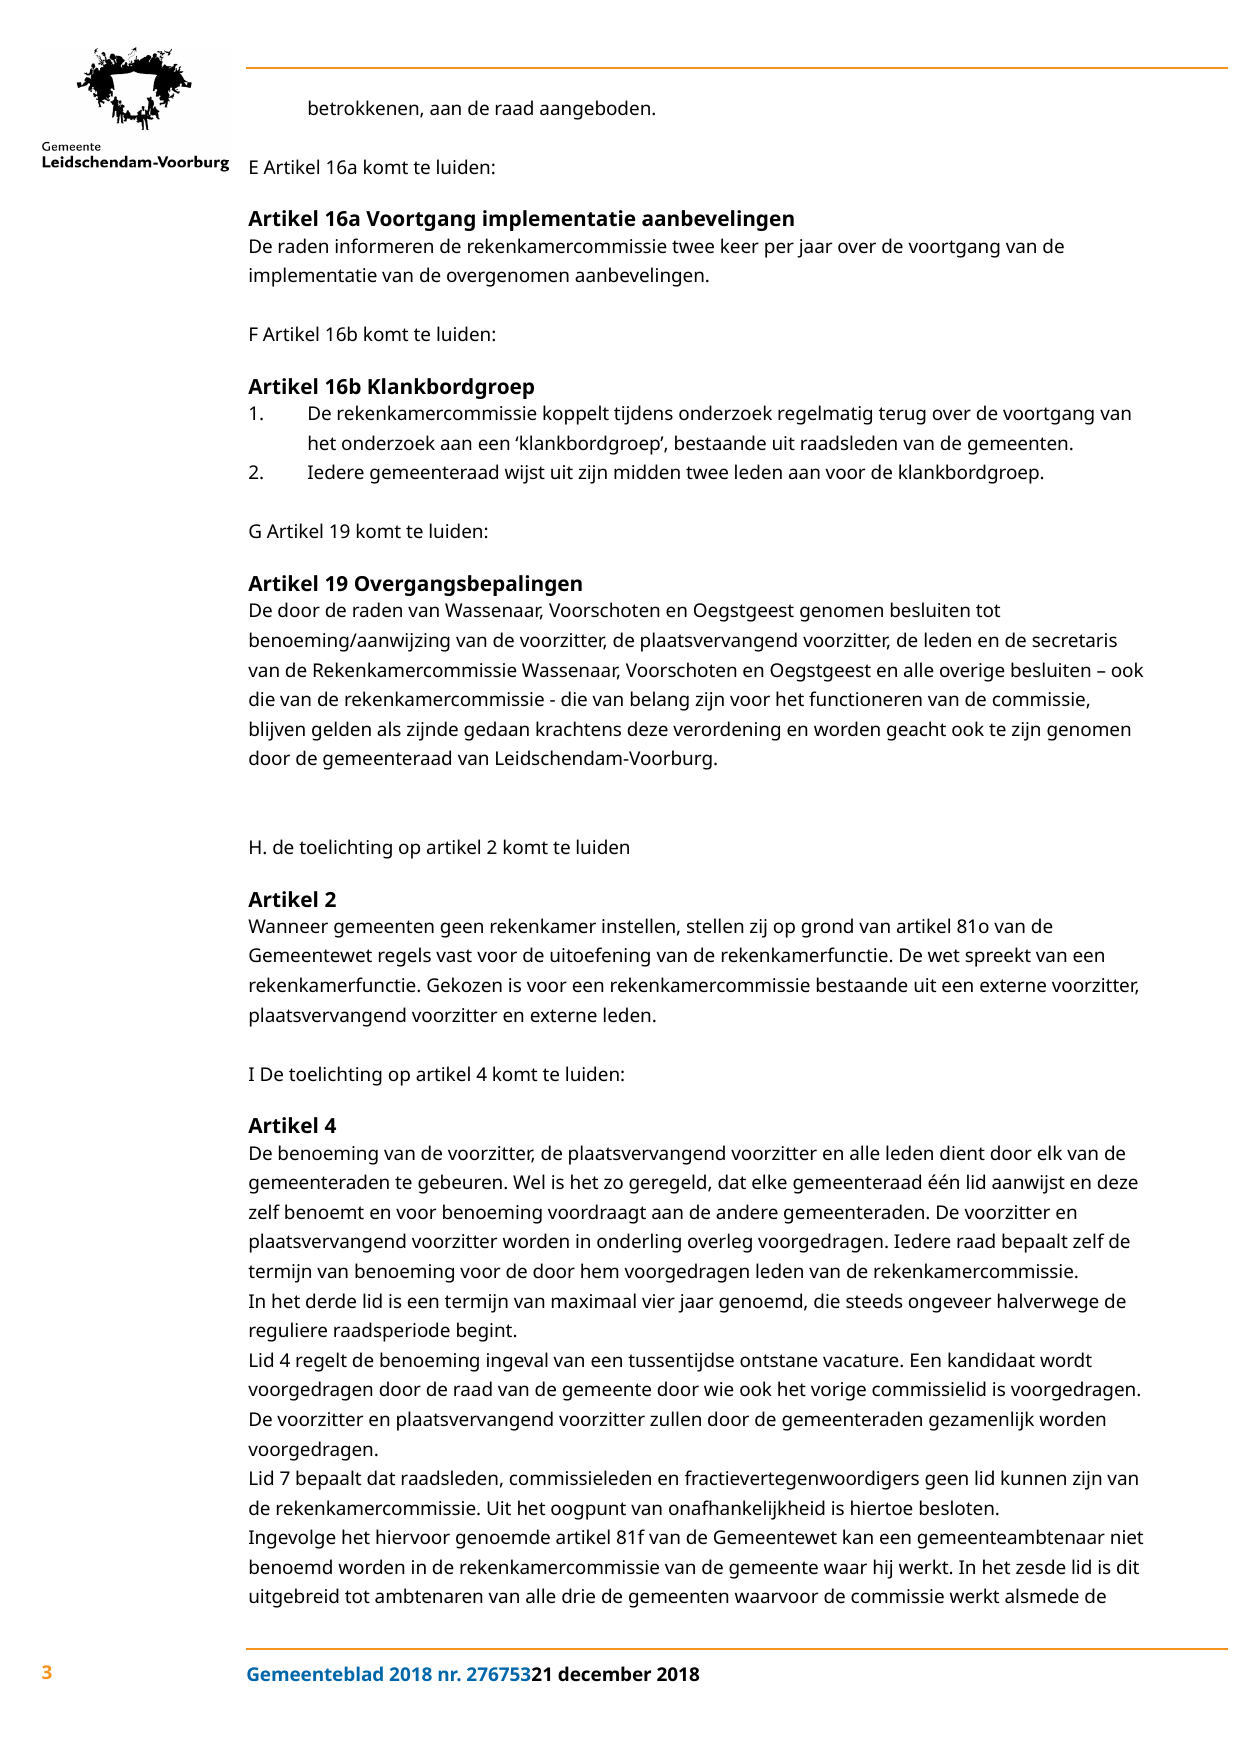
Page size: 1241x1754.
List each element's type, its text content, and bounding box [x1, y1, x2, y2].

text De door de raden van Wassenaar, Voorschoten en Oegstgeest genomen besluiten tot benoeming/aanwijzing van de voorzitter, de plaatsvervangend voorzitter, de leden en de secretaris van de Rekenkamercommissie Wassenaar, Voorschoten en Oegstgeest en alle overige besluiten – ook die van de rekenkamercommissie - die van belang zijn voor het functioneren van de commissie, blijven gelden als zijnde gedaan krachtens deze verordening en worden geacht ook te zijn genomen door de gemeenteraad van Leidschendam-Voorburg. [248, 598, 1152, 771]
text Ingevolge het hiervoor genoemde artikel 81f van de Gemeentewet kan een gemeenteambtenaar niet benoemd worden in de rekenkamercommissie van de gemeente waar hij werkt. In het zesde lid is dit uitgebreid tot ambtenaren van alle drie de gemeenten waarvoor de commissie werkt alsmede de [248, 1524, 1152, 1609]
picture [41, 47, 231, 172]
text De raden informeren de rekenkamercommissie twee keer per jaar over de voortgang van de implementatie van de overgenomen aanbevelingen. [248, 233, 1152, 288]
text De benoeming van de voorzitter, de plaatsvervangend voorzitter en alle leden dient door elk van de gemeenteraden te gebeuren. Wel is het zo geregeld, dat elke gemeenteraad één lid aanwijst en deze zelf benoemt en voor benoeming voordraagt aan de andere gemeenteraden. De voorzitter en plaatsvervangend voorzitter worden in onderling overleg voorgedragen. Iedere raad bepaalt zelf de termijn van benoeming voor de door hem voorgedragen leden van de rekenkamercommissie. [248, 1140, 1152, 1284]
text Artikel 19 Overgangsbepalingen [248, 569, 1152, 598]
list Iedere gemeenteraad wijst uit zijn midden twee leden aan voor de klankbordgroep. [248, 459, 1152, 485]
text Wanneer gemeenten geen rekenkamer instellen, stellen zij op grond van artikel 81o van de Gemeentewet regels vast voor de uitoefening van de rekenkamerfunctie. De wet spreekt van een rekenkamerfunctie. Gekozen is voor een rekenkamercommissie bestaande uit een externe voorzitter, plaatsvervangend voorzitter en externe leden. [248, 913, 1152, 1028]
list betrokkenen, aan de raad aangeboden. [248, 95, 1152, 121]
text Artikel 4 [248, 1111, 1152, 1140]
text H. de toelichting op artikel 2 komt te luiden [248, 834, 1152, 860]
list De rekenkamercommissie koppelt tijdens onderzoek regelmatig terug over de voortgang van het onderzoek aan een ‘klankbordgroep’, bestaande uit raadsleden van de gemeenten. [248, 400, 1152, 456]
text E Artikel 16a komt te luiden: [248, 154, 1152, 180]
text I De toelichting op artikel 4 komt te luiden: [248, 1061, 1152, 1087]
text G Artikel 19 komt te luiden: [248, 519, 1152, 544]
text Artikel 16b Klankbordgroep [248, 372, 1152, 400]
text Artikel 16a Voortgang implementatie aanbevelingen [248, 204, 1152, 233]
text In het derde lid is een termijn van maximaal vier jaar genoemd, die steeds ongeveer halverwege de reguliere raadsperiode begint. [248, 1288, 1152, 1343]
text Lid 7 bepaalt dat raadsleden, commissieleden en fractievertegenwoordigers geen lid kunnen zijn van de rekenkamercommissie. Uit het oogpunt van onafhankelijkheid is hiertoe besloten. [248, 1465, 1152, 1521]
text Artikel 2 [248, 885, 1152, 913]
text Lid 4 regelt de benoeming ingeval van een tussentijdse ontstane vacature. Een kandidaat wordt voorgedragen door de raad van de gemeente door wie ook het vorige commissielid is voorgedragen. De voorzitter en plaatsvervangend voorzitter zullen door de gemeenteraden gezamenlijk worden voorgedragen. [248, 1347, 1152, 1461]
text F Artikel 16b komt te luiden: [248, 322, 1152, 347]
